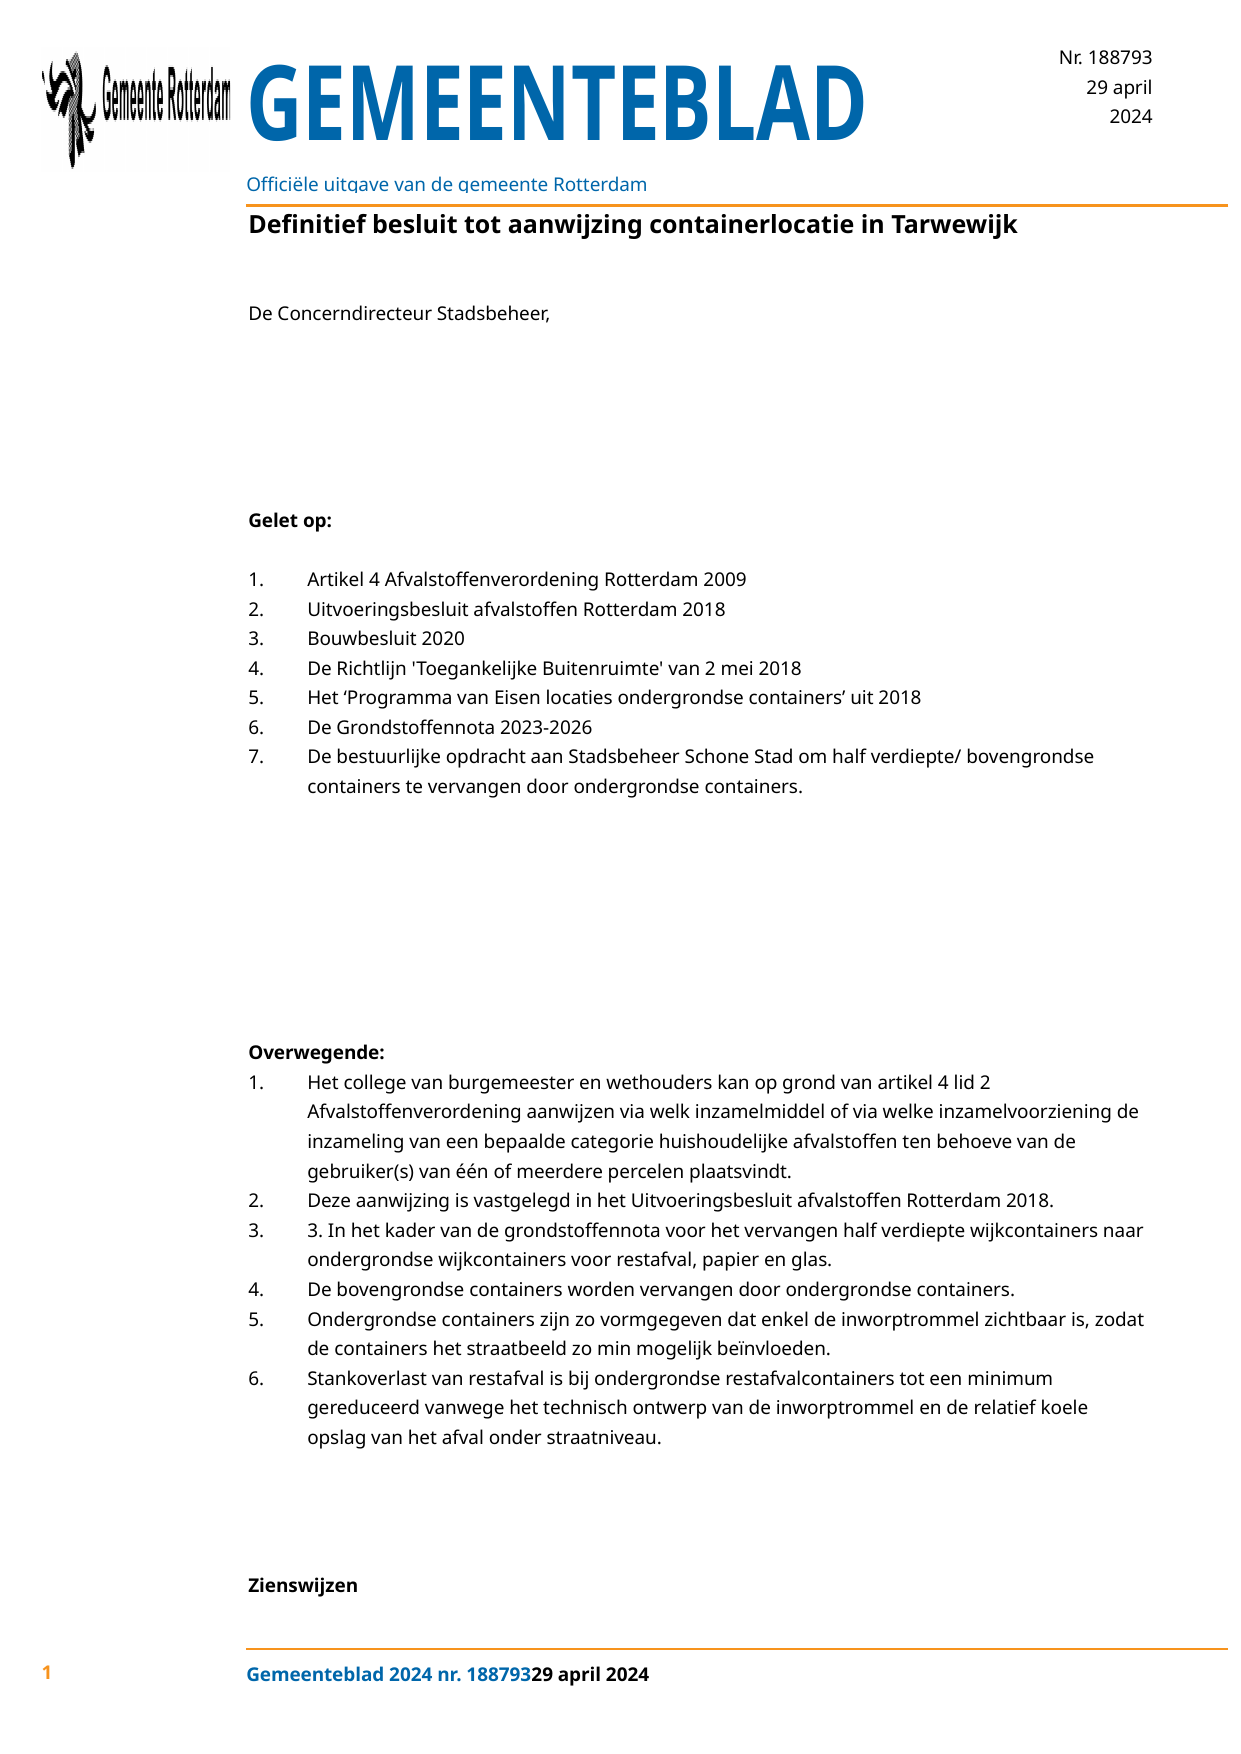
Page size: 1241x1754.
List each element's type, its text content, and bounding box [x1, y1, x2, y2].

list Het ‘Programma van Eisen locaties ondergrondse containers’ uit 2018 [248, 684, 1152, 710]
list De bovengrondse containers worden vervangen door ondergrondse containers. [248, 1276, 1152, 1302]
list Uitvoeringsbesluit afvalstoffen Rotterdam 2018 [248, 596, 1152, 621]
list Artikel 4 Afvalstoffenverordening Rotterdam 2009 [248, 566, 1152, 592]
text Definitief besluit tot aanwijzing containerlocatie in Tarwewijk [248, 207, 1152, 241]
list Deze aanwijzing is vastgelegd in het Uitvoeringsbesluit afvalstoffen Rotterdam 2018. [248, 1187, 1152, 1213]
picture [41, 47, 231, 172]
list De Grondstoffennota 2023-2026 [248, 714, 1152, 740]
text Zienswijzen [248, 1572, 1152, 1598]
list De Richtlijn 'Toegankelijke Buitenruimte' van 2 mei 2018 [248, 655, 1152, 681]
list Bouwbesluit 2020 [248, 625, 1152, 651]
text De Concerndirecteur Stadsbeheer, [248, 300, 1152, 326]
list 3. In het kader van de grondstoffennota voor het vervangen half verdiepte wijkcontainers naar ondergrondse wijkcontainers voor restafval, papier en glas. [248, 1217, 1152, 1272]
list De bestuurlijke opdracht aan Stadsbeheer Schone Stad om half verdiepte/ bovengrondse containers te vervangen door ondergrondse containers. [248, 744, 1152, 799]
text Overwegende: [248, 1039, 1152, 1065]
list Het college van burgemeester en wethouders kan op grond van artikel 4 lid 2 Afvalstoffenverordening aanwijzen via welk inzamelmiddel of via welke inzamelvoorziening de inzameling van een bepaalde categorie huishoudelijke afvalstoffen ten behoeve van de gebruiker(s) van één of meerdere percelen plaatsvindt. [248, 1069, 1152, 1183]
list Stankoverlast van restafval is bij ondergrondse restafvalcontainers tot een minimum gereduceerd vanwege het technisch ontwerp van de inworptrommel en de relatief koele opslag van het afval onder straatniveau. [248, 1365, 1152, 1450]
list Ondergrondse containers zijn zo vormgegeven dat enkel de inworptrommel zichtbaar is, zodat de containers het straatbeeld zo min mogelijk beïnvloeden. [248, 1306, 1152, 1361]
text Gelet op: [248, 507, 1152, 533]
